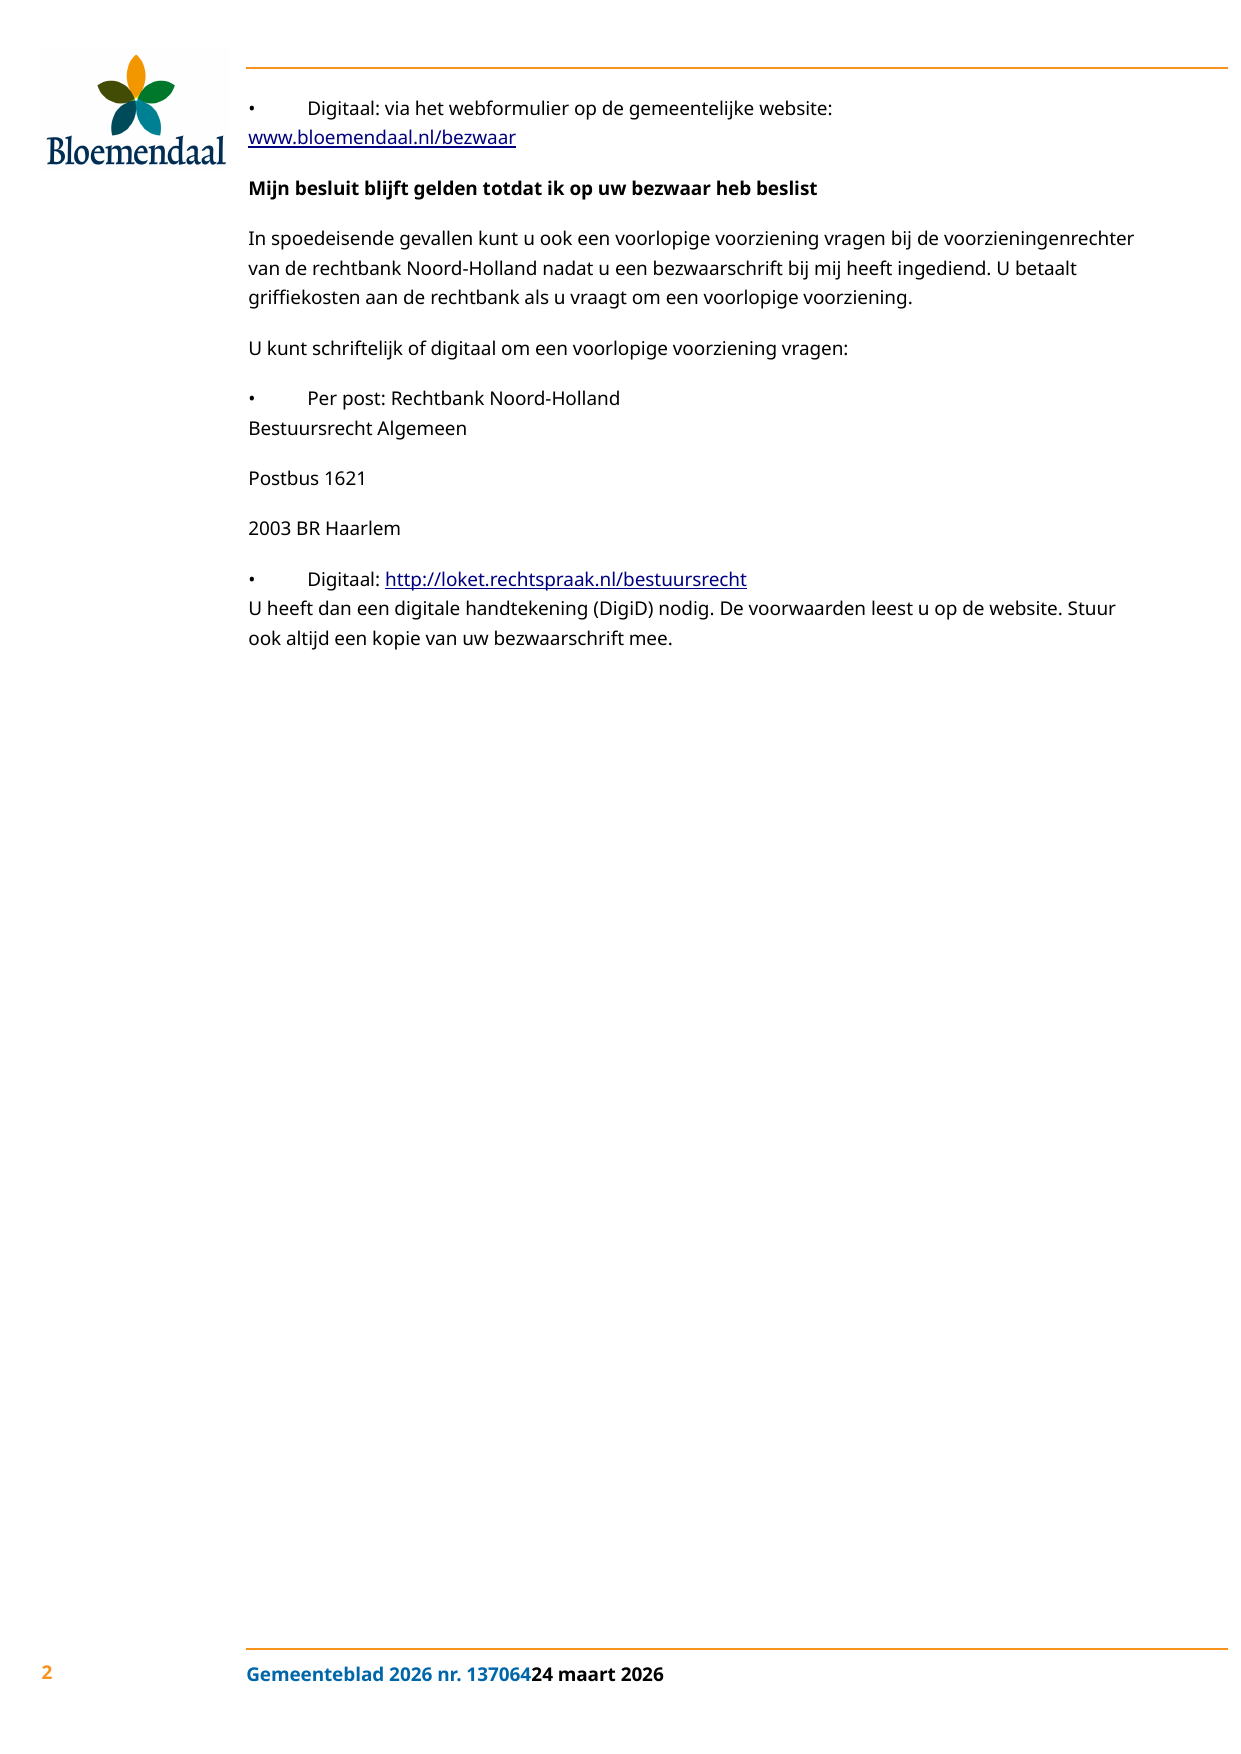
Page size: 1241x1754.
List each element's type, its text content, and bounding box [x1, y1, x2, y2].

text 2003 BR Haarlem [248, 516, 1152, 541]
text Postbus 1621 [248, 465, 1152, 491]
text Mijn besluit blijft gelden totdat ik op uw bezwaar heb beslist [248, 175, 1152, 201]
list Digitaal: via het webformulier op de gemeentelijke website: [248, 95, 1152, 121]
text U heeft dan een digitale handtekening (DigiD) nodig. De voorwaarden leest u op de website. Stuur ook altijd een kopie van uw bezwaarschrift mee. [248, 596, 1152, 651]
list Per post: Rechtbank Noord-Holland [248, 385, 1152, 411]
text In spoedeisende gevallen kunt u ook een voorlopige voorziening vragen bij de voorzieningenrechter van de rechtbank Noord-Holland nadat u een bezwaarschrift bij mij heeft ingediend. U betaalt griffiekosten aan de rechtbank als u vraagt om een voorlopige voorziening. [248, 225, 1152, 310]
picture [41, 47, 231, 172]
list Digitaal: http://loket.rechtspraak.nl/bestuursrecht [248, 566, 1152, 592]
text Bestuursrecht Algemeen [248, 415, 1152, 441]
text U kunt schriftelijk of digitaal om een voorlopige voorziening vragen: [248, 335, 1152, 361]
text www.bloemendaal.nl/bezwaar [248, 124, 1152, 150]
